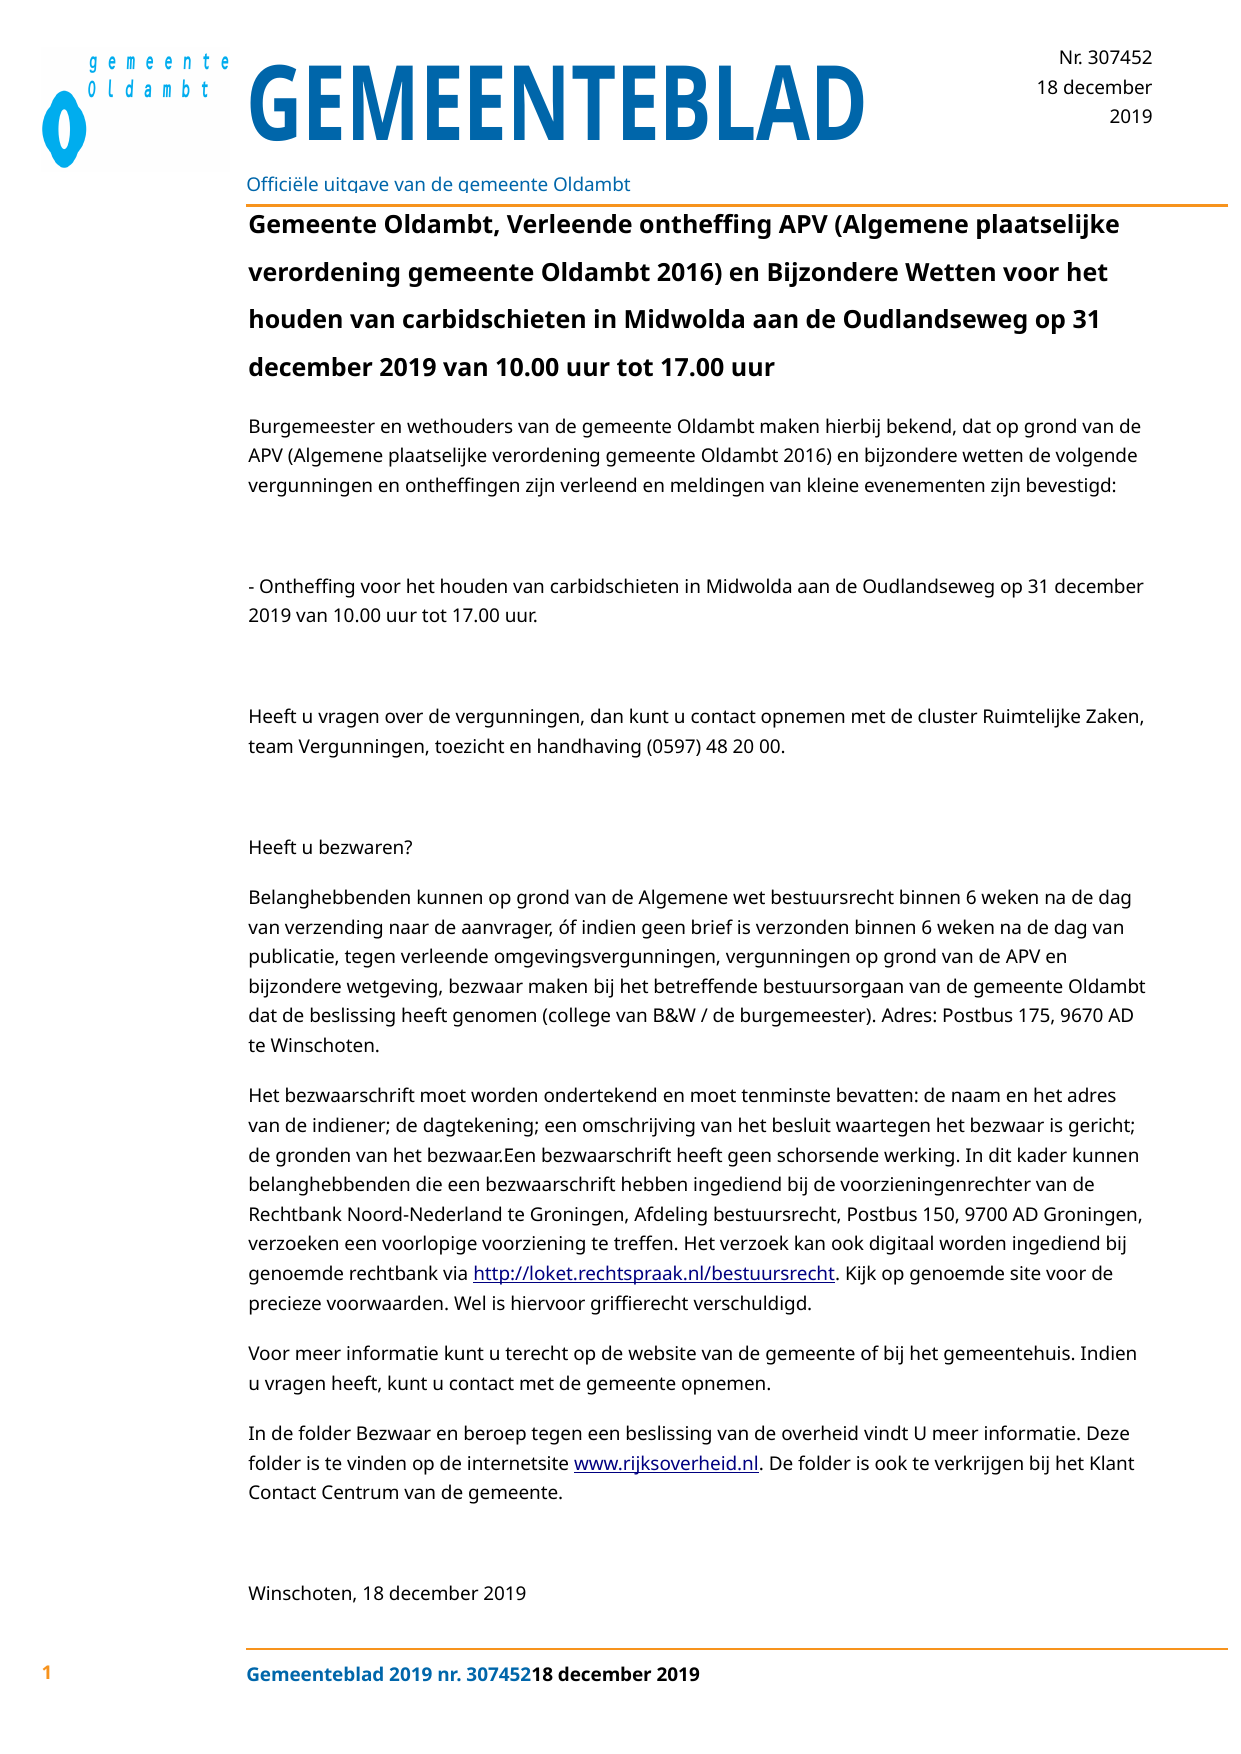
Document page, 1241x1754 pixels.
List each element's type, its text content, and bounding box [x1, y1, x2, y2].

text Voor meer informatie kunt u terecht op de website van de gemeente of bij het gemeentehuis. Indien u vragen heeft, kunt u contact met de gemeente opnemen. [248, 1340, 1152, 1396]
text Belanghebbenden kunnen op grond van de Algemene wet bestuursrecht binnen 6 weken na de dag van verzending naar de aanvrager, óf indien geen brief is verzonden binnen 6 weken na de dag van publicatie, tegen verleende omgevingsvergunningen, vergunningen op grond van de APV en bijzondere wetgeving, bezwaar maken bij het betreffende bestuursorgaan van de gemeente Oldambt dat de beslissing heeft genomen (college van B&W / de burgemeester). Adres: Postbus 175, 9670 AD te Winschoten. [248, 884, 1152, 1058]
text Gemeente Oldambt, Verleende ontheffing APV (Algemene plaatselijke verordening gemeente Oldambt 2016) en Bijzondere Wetten voor het houden van carbidschieten in Midwolda aan de Oudlandseweg op 31 december 2019 van 10.00 uur tot 17.00 uur [248, 207, 1152, 384]
text Het bezwaarschrift moet worden ondertekend en moet tenminste bevatten: de naam en het adres van de indiener; de dagtekening; een omschrijving van het besluit waartegen het bezwaar is gericht; de gronden van het bezwaar.Een bezwaarschrift heeft geen schorsende werking. In dit kader kunnen belanghebbenden die een bezwaarschrift hebben ingediend bij de voorzieningenrechter van de Rechtbank Noord-Nederland te Groningen, Afdeling bestuursrecht, Postbus 150, 9700 AD Groningen, verzoeken een voorlopige voorziening te treffen. Het verzoek kan ook digitaal worden ingediend bij genoemde rechtbank via http://loket.rechtspraak.nl/bestuursrecht. Kijk op genoemde site voor de precieze voorwaarden. Wel is hiervoor griffierecht verschuldigd. [248, 1083, 1152, 1316]
text - Ontheffing voor het houden van carbidschieten in Midwolda aan de Oudlandseweg op 31 december 2019 van 10.00 uur tot 17.00 uur. [248, 573, 1152, 628]
text Heeft u vragen over de vergunningen, dan kunt u contact opnemen met de cluster Ruimtelijke Zaken, team Vergunningen, toezicht en handhaving (0597) 48 20 00. [248, 703, 1152, 759]
picture [41, 47, 231, 172]
text Burgemeester en wethouders van de gemeente Oldambt maken hierbij bekend, dat op grond van de APV (Algemene plaatselijke verordening gemeente Oldambt 2016) en bijzondere wetten de volgende vergunningen en ontheffingen zijn verleend en meldingen van kleine evenementen zijn bevestigd: [248, 413, 1152, 498]
text Winschoten, 18 december 2019 [248, 1580, 1152, 1606]
text In de folder Bezwaar en beroep tegen een beslissing van de overheid vindt U meer informatie. Deze folder is te vinden op de internetsite www.rijksoverheid.nl. De folder is ook te verkrijgen bij het Klant Contact Centrum van de gemeente. [248, 1420, 1152, 1505]
text Heeft u bezwaren? [248, 834, 1152, 860]
